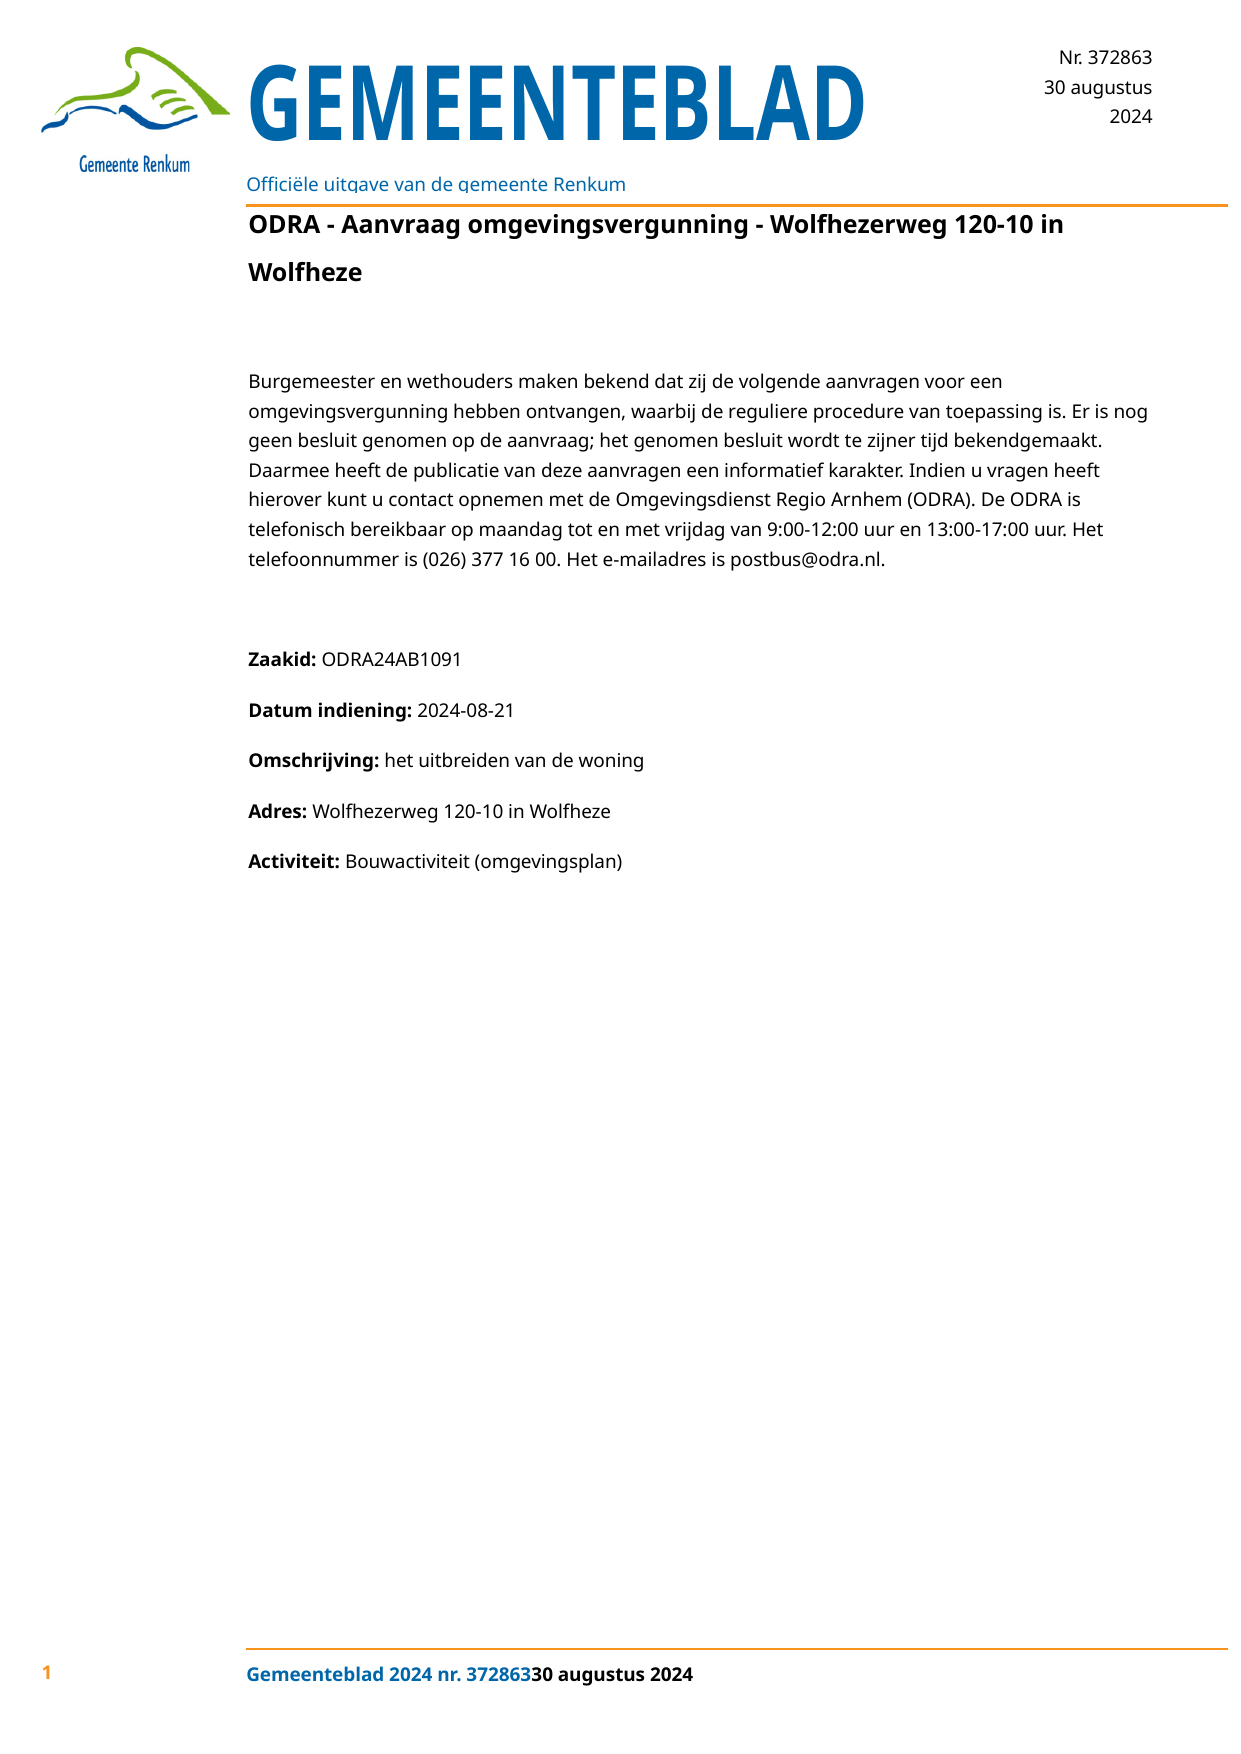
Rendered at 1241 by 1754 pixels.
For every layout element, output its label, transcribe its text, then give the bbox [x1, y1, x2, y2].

text Burgemeester en wethouders maken bekend dat zij de volgende aanvragen voor een omgevingsvergunning hebben ontvangen, waarbij de reguliere procedure van toepassing is. Er is nog geen besluit genomen op de aanvraag; het genomen besluit wordt te zijner tijd bekendgemaakt. Daarmee heeft de publicatie van deze aanvragen een informatief karakter. Indien u vragen heeft hierover kunt u contact opnemen met de Omgevingsdienst Regio Arnhem (ODRA). De ODRA is telefonisch bereikbaar op maandag tot en met vrijdag van 9:00-12:00 uur en 13:00-17:00 uur. Het telefoonnummer is (026) 377 16 00. Het e-mailadres is postbus@odra.nl. [248, 368, 1152, 572]
text Zaakid: ODRA24AB1091 [248, 647, 1152, 672]
text Activiteit: Bouwactiviteit (omgevingsplan) [248, 848, 1152, 874]
text Datum indiening: 2024-08-21 [248, 697, 1152, 723]
text ODRA - Aanvraag omgevingsvergunning - Wolfhezerweg 120-10 in Wolfheze [248, 207, 1152, 288]
text Omschrijving: het uitbreiden van de woning [248, 747, 1152, 773]
text Adres: Wolfhezerweg 120-10 in Wolfheze [248, 798, 1152, 824]
picture [41, 47, 231, 172]
